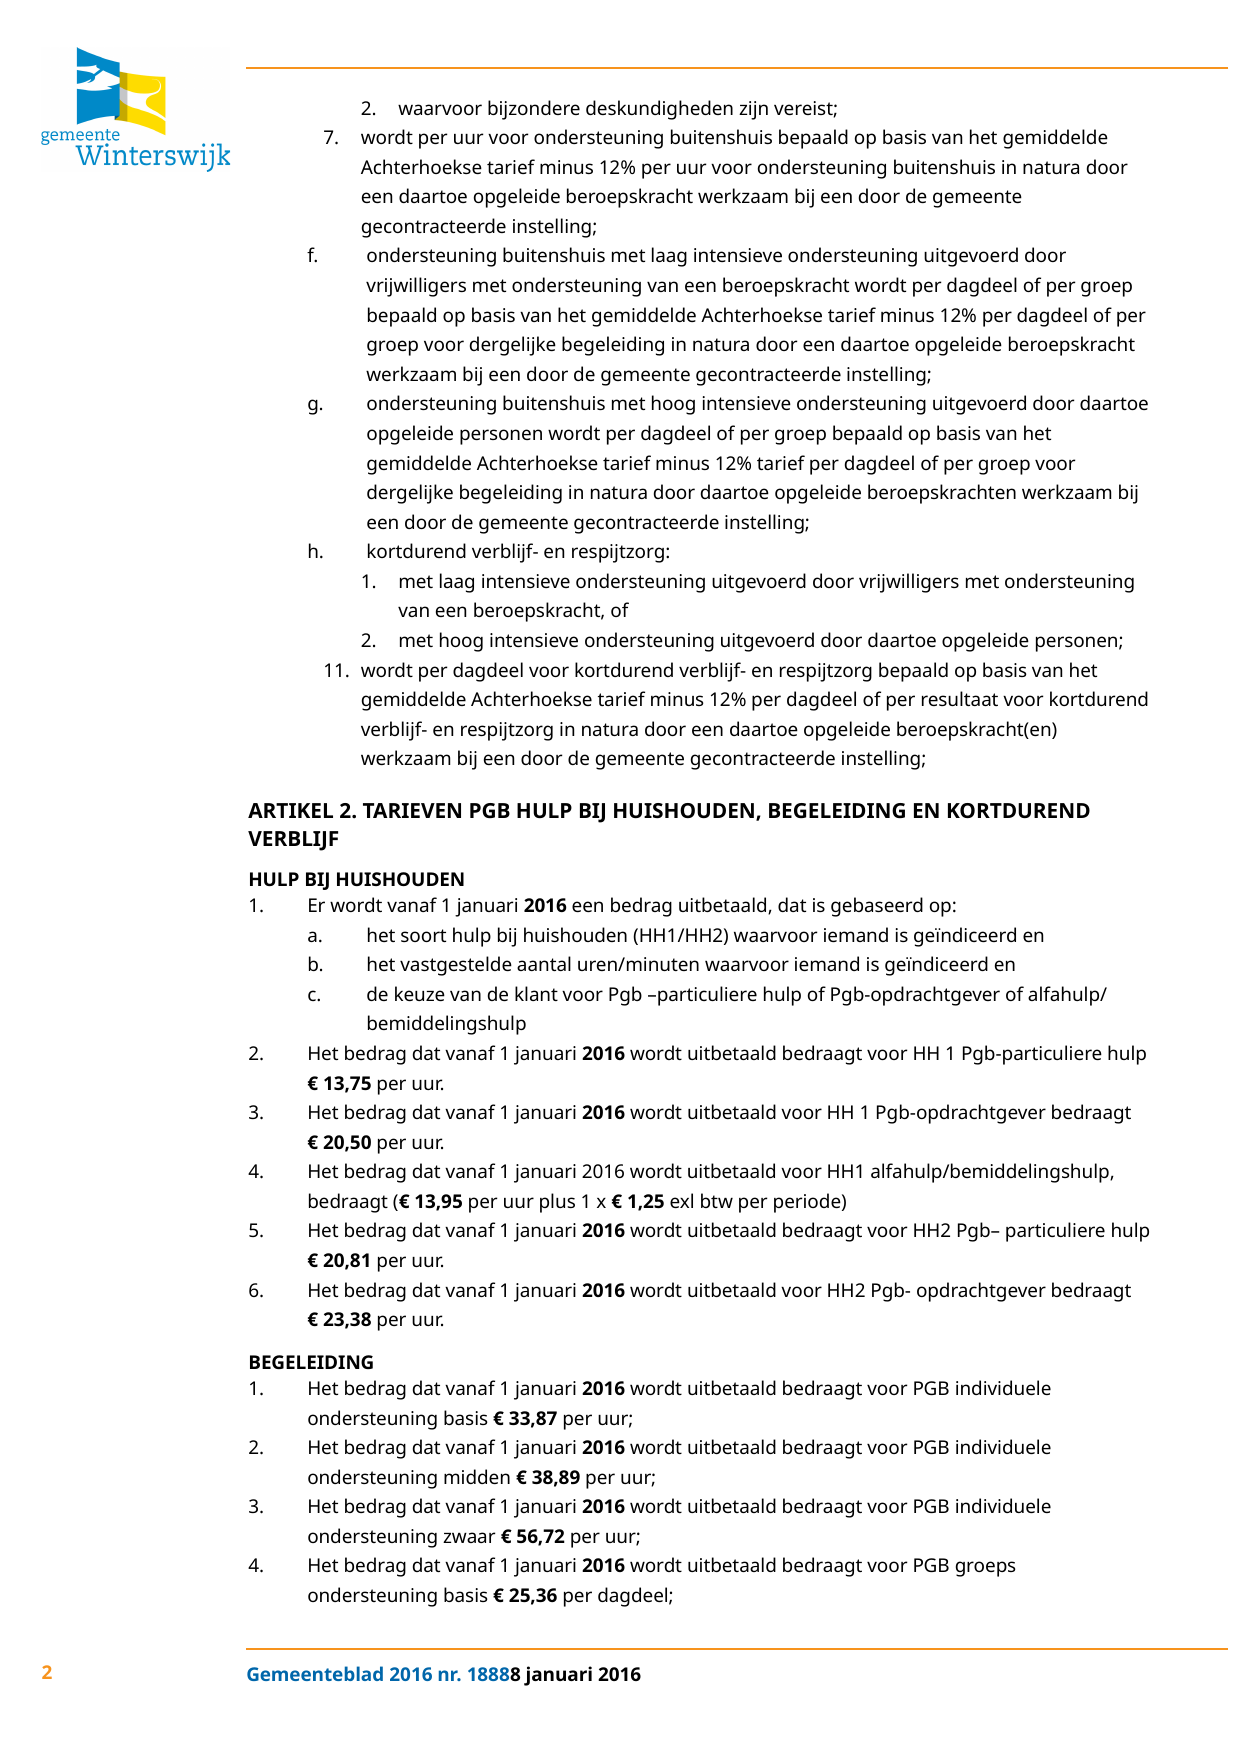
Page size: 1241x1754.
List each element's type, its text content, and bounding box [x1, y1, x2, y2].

list Het bedrag dat vanaf 1 januari 2016 wordt uitbetaald voor HH 1 Pgb-opdrachtgever bedraagt € 20,50 per uur. [248, 1099, 1152, 1154]
list ondersteuning buitenshuis met laag intensieve ondersteuning uitgevoerd door vrijwilligers met ondersteuning van een beroepskracht wordt per dagdeel of per groep bepaald op basis van het gemiddelde Achterhoekse tarief minus 12% per dagdeel of per groep voor dergelijke begeleiding in natura door een daartoe opgeleide beroepskracht werkzaam bij een door de gemeente gecontracteerde instelling; [307, 243, 1152, 387]
list het soort hulp bij huishouden (HH1/HH2) waarvoor iemand is geïndiceerd en [307, 922, 1152, 947]
list met laag intensieve ondersteuning uitgevoerd door vrijwilligers met ondersteuning van een beroepskracht, of [361, 568, 1152, 623]
list Het bedrag dat vanaf 1 januari 2016 wordt uitbetaald bedraagt voor PGB individuele ondersteuning midden € 38,89 per uur; [248, 1434, 1152, 1490]
picture [225, 153, 231, 162]
list waarvoor bijzondere deskundigheden zijn vereist; [361, 95, 1152, 121]
list wordt per dagdeel voor kortdurend verblijf- en respijtzorg bepaald op basis van het gemiddelde Achterhoekse tarief minus 12% per dagdeel of per resultaat voor kortdurend verblijf- en respijtzorg in natura door een daartoe opgeleide beroepskracht(en) werkzaam bij een door de gemeente gecontracteerde instelling; [323, 657, 1152, 771]
list kortdurend verblijf- en respijtzorg: [307, 538, 1152, 564]
list wordt per uur voor ondersteuning buitenshuis bepaald op basis van het gemiddelde Achterhoekse tarief minus 12% per uur voor ondersteuning buitenshuis in natura door een daartoe opgeleide beroepskracht werkzaam bij een door de gemeente gecontracteerde instelling; [323, 124, 1152, 239]
list Het bedrag dat vanaf 1 januari 2016 wordt uitbetaald bedraagt voor HH 1 Pgb-particuliere hulp € 13,75 per uur. [248, 1040, 1152, 1095]
text ARTIKEL 2. TARIEVEN PGB HULP BIJ HUISHOUDEN, BEGELEIDING EN KORTDUREND VERBLIJF [248, 796, 1152, 853]
list Het bedrag dat vanaf 1 januari 2016 wordt uitbetaald bedraagt voor PGB individuele ondersteuning basis € 33,87 per uur; [248, 1375, 1152, 1431]
text HULP BIJ HUISHOUDEN [248, 866, 1152, 892]
text BEGELEIDING [248, 1349, 1152, 1375]
list Er wordt vanaf 1 januari 2016 een bedrag uitbetaald, dat is gebaseerd op: [248, 892, 1152, 918]
list het vastgestelde aantal uren/minuten waarvoor iemand is geïndiceerd en [307, 951, 1152, 977]
list met hoog intensieve ondersteuning uitgevoerd door daartoe opgeleide personen; [361, 627, 1152, 653]
list Het bedrag dat vanaf 1 januari 2016 wordt uitbetaald bedraagt voor PGB individuele ondersteuning zwaar € 56,72 per uur; [248, 1493, 1152, 1549]
list ondersteuning buitenshuis met hoog intensieve ondersteuning uitgevoerd door daartoe opgeleide personen wordt per dagdeel of per groep bepaald op basis van het gemiddelde Achterhoekse tarief minus 12% tarief per dagdeel of per groep voor dergelijke begeleiding in natura door daartoe opgeleide beroepskrachten werkzaam bij een door de gemeente gecontracteerde instelling; [307, 391, 1152, 535]
picture [41, 47, 231, 172]
list Het bedrag dat vanaf 1 januari 2016 wordt uitbetaald voor HH2 Pgb- opdrachtgever bedraagt € 23,38 per uur. [248, 1277, 1152, 1332]
list de keuze van de klant voor Pgb –particuliere hulp of Pgb-opdrachtgever of alfahulp/ bemiddelingshulp [307, 981, 1152, 1036]
list Het bedrag dat vanaf 1 januari 2016 wordt uitbetaald bedraagt voor HH2 Pgb– particuliere hulp € 20,81 per uur. [248, 1218, 1152, 1273]
list Het bedrag dat vanaf 1 januari 2016 wordt uitbetaald bedraagt voor PGB groeps ondersteuning basis € 25,36 per dagdeel; [248, 1553, 1152, 1608]
list Het bedrag dat vanaf 1 januari 2016 wordt uitbetaald voor HH1 alfahulp/bemiddelingshulp, bedraagt (€ 13,95 per uur plus 1 x € 1,25 exl btw per periode) [248, 1158, 1152, 1214]
